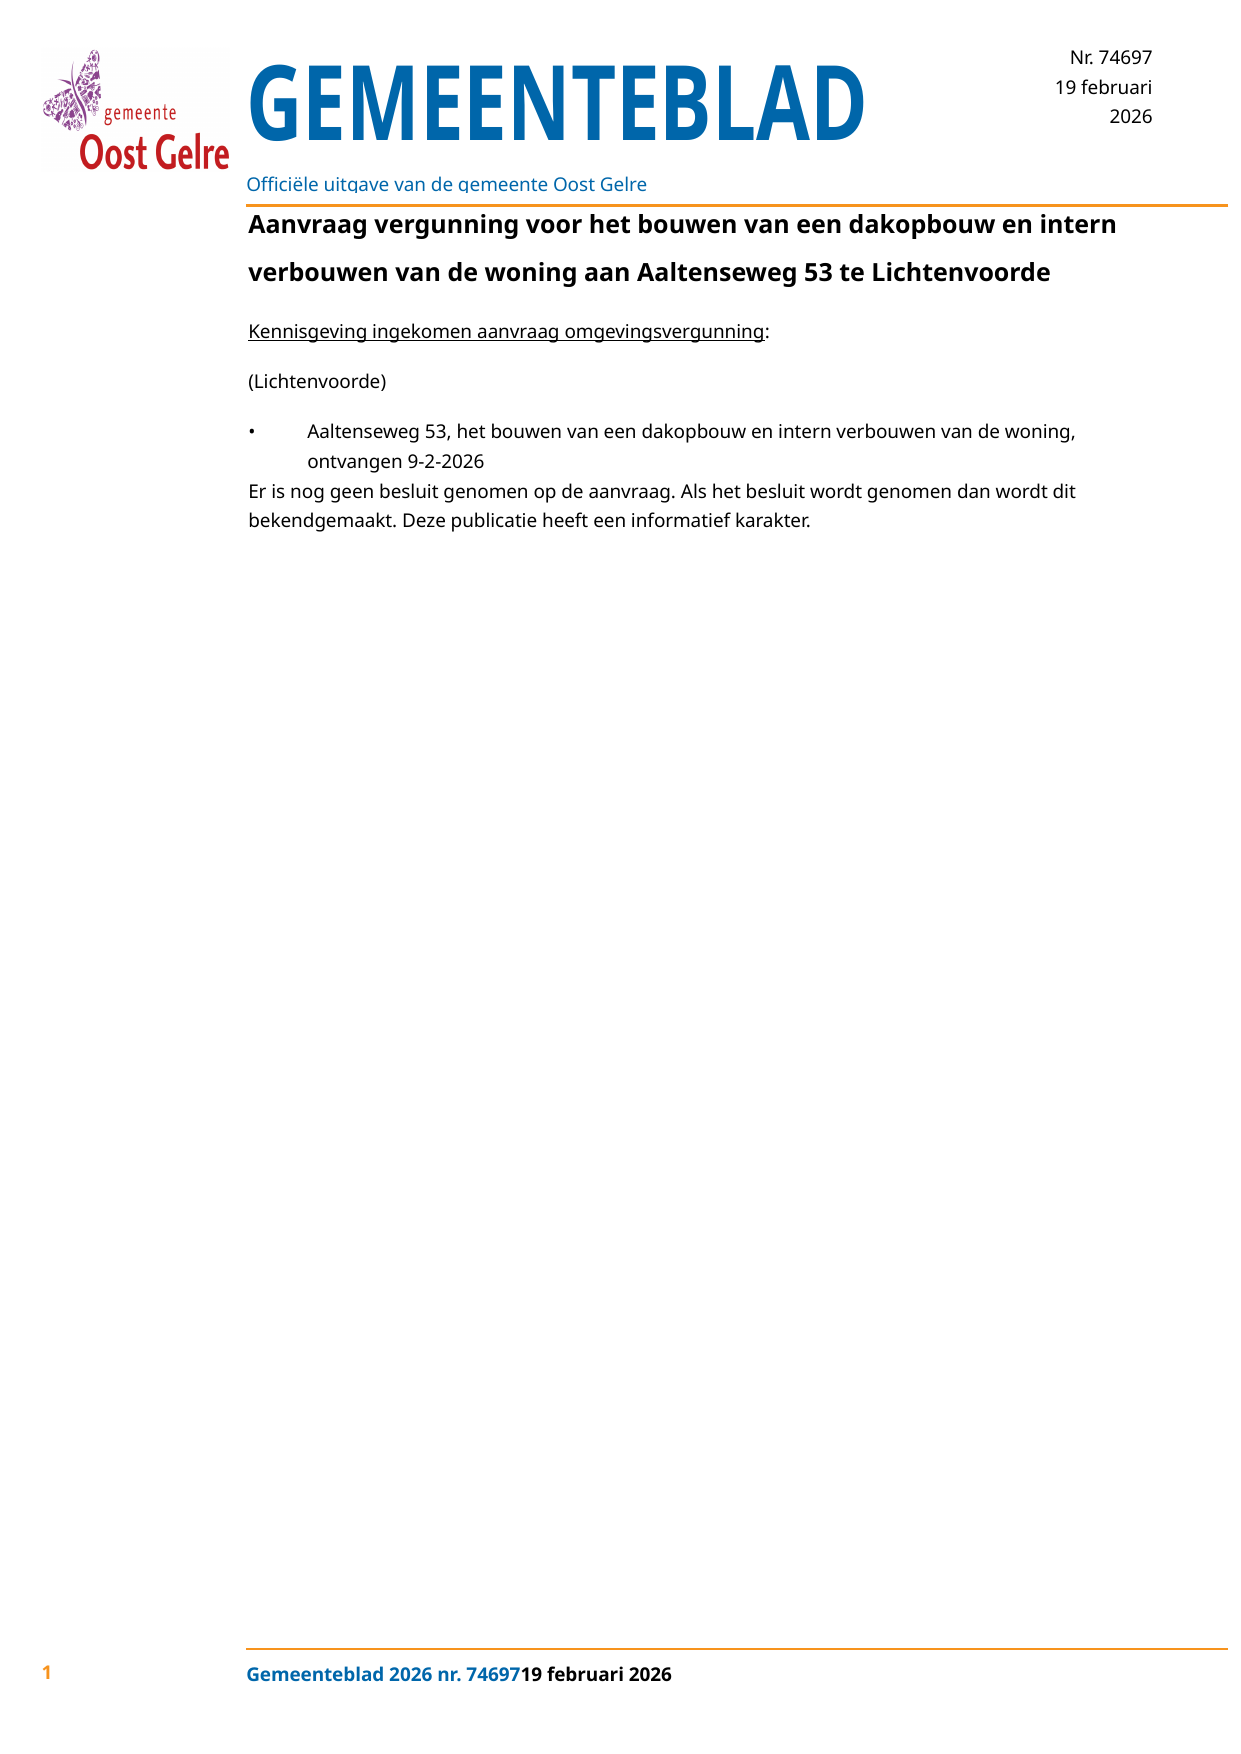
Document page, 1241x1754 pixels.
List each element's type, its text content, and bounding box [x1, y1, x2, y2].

text Kennisgeving ingekomen aanvraag omgevingsvergunning: [248, 318, 1152, 344]
picture [41, 47, 231, 172]
text (Lichtenvoorde) [248, 368, 1152, 394]
text Aanvraag vergunning voor het bouwen van een dakopbouw en intern verbouwen van de woning aan Aaltenseweg 53 te Lichtenvoorde [248, 207, 1152, 288]
text Er is nog geen besluit genomen op de aanvraag. Als het besluit wordt genomen dan wordt dit bekendgemaakt. Deze publicatie heeft een informatief karakter. [248, 478, 1152, 533]
list Aaltenseweg 53, het bouwen van een dakopbouw en intern verbouwen van de woning, ontvangen 9-2-2026 [248, 419, 1152, 474]
